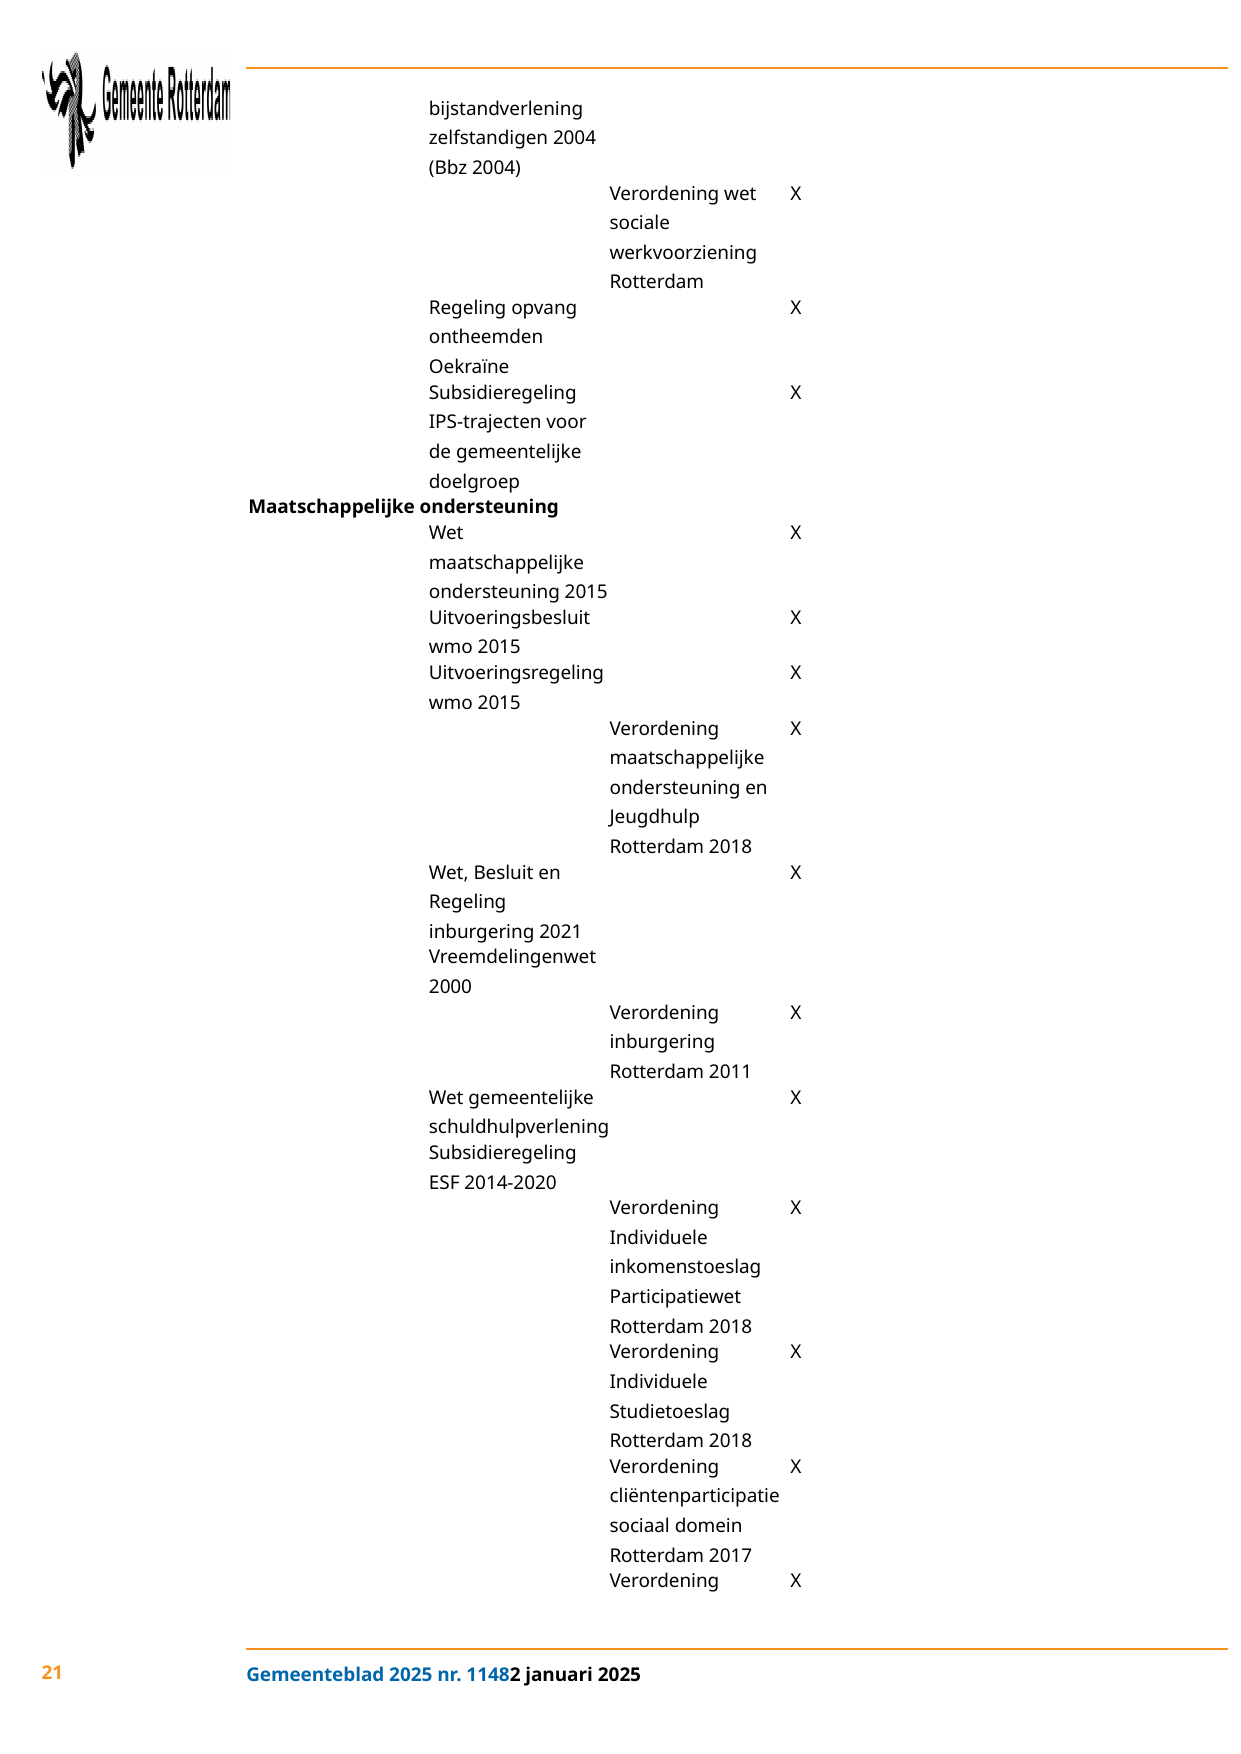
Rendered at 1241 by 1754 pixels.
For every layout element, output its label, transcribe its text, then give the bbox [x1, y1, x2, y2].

table_cell [248, 519, 429, 604]
table_cell Subsidieregeling IPS-trajecten voor de gemeentelijke doelgroep [429, 379, 609, 493]
table_cell [248, 1453, 429, 1568]
table_cell X [790, 1084, 971, 1139]
table_cell [609, 859, 790, 944]
table_cell Verordening Individuele inkomenstoeslag Participatiewet Rotterdam 2018 [609, 1195, 790, 1339]
table_cell [248, 999, 429, 1084]
table_cell [971, 180, 1152, 294]
table_cell [971, 1568, 1152, 1593]
table_cell X [790, 379, 971, 493]
table_cell Verordening Individuele Studietoeslag Rotterdam 2018 [609, 1339, 790, 1453]
table_cell [429, 1453, 609, 1568]
table_cell [971, 379, 1152, 493]
table_cell X [790, 1339, 971, 1453]
table_cell [971, 1453, 1152, 1568]
table_cell Vreemdelingenwet 2000 [429, 944, 609, 999]
table_cell X [790, 660, 971, 715]
table_cell X [790, 1453, 971, 1568]
table_cell [971, 1195, 1152, 1339]
table_cell Wet maatschappelijke ondersteuning 2015 [429, 519, 609, 604]
table_cell X [790, 519, 971, 604]
table_cell [429, 1339, 609, 1453]
table_cell [609, 1084, 790, 1139]
table_cell [429, 715, 609, 859]
table_cell [971, 1339, 1152, 1453]
table_cell X [790, 1195, 971, 1339]
table_cell [248, 604, 429, 659]
table_cell [248, 1568, 429, 1593]
table_cell [971, 999, 1152, 1084]
table_cell Uitvoeringsbesluit wmo 2015 [429, 604, 609, 659]
table_cell Uitvoeringsregeling wmo 2015 [429, 660, 609, 715]
table_cell [248, 660, 429, 715]
table_cell Verordening maatschappelijke ondersteuning en Jeugdhulp Rotterdam 2018 [609, 715, 790, 859]
table_cell [971, 1084, 1152, 1139]
table_cell [248, 294, 429, 379]
table_cell Verordening wet sociale werkvoorziening Rotterdam [609, 180, 790, 294]
table_cell [248, 180, 429, 294]
table_cell [971, 859, 1152, 944]
table_cell Maatschappelijke ondersteuning [248, 494, 790, 519]
table_cell bijstandverlening zelfstandigen 2004 (Bbz 2004) [429, 95, 609, 180]
table_cell [971, 294, 1152, 379]
table_cell [971, 715, 1152, 859]
table_cell [790, 944, 971, 999]
table_cell Verordening [609, 1568, 790, 1593]
table_cell [609, 944, 790, 999]
table_cell [971, 604, 1152, 659]
table_cell X [790, 180, 971, 294]
table_cell [248, 859, 429, 944]
table_cell [971, 944, 1152, 999]
table_cell [609, 1139, 790, 1194]
table_cell [248, 1339, 429, 1453]
table_cell X [790, 604, 971, 659]
table_cell [248, 95, 429, 180]
table_cell [248, 944, 429, 999]
table_cell [429, 1568, 609, 1593]
table_cell [429, 1195, 609, 1339]
table_cell X [790, 1568, 971, 1593]
table_cell [790, 1139, 971, 1194]
table_cell X [790, 859, 971, 944]
table_cell [248, 715, 429, 859]
table_cell Subsidieregeling ESF 2014-2020 [429, 1139, 609, 1194]
table_cell [429, 180, 609, 294]
table_cell [429, 999, 609, 1084]
table_cell [609, 379, 790, 493]
table_cell [790, 95, 971, 180]
table_cell [248, 379, 429, 493]
table_cell X [790, 999, 971, 1084]
table_cell Regeling opvang ontheemden Oekraïne [429, 294, 609, 379]
table_cell [609, 660, 790, 715]
table_cell X [790, 715, 971, 859]
table_cell Wet gemeentelijke schuldhulpverlening [429, 1084, 609, 1139]
table_cell Wet, Besluit en Regeling inburgering 2021 [429, 859, 609, 944]
table_cell [790, 494, 971, 519]
table_cell X [790, 294, 971, 379]
table_cell [248, 1084, 429, 1139]
table_cell [971, 519, 1152, 604]
table_cell [971, 1139, 1152, 1194]
table_cell [971, 494, 1152, 519]
table_cell [248, 1195, 429, 1339]
table_cell Verordening cliëntenparticipatie sociaal domein Rotterdam 2017 [609, 1453, 790, 1568]
table_cell [971, 660, 1152, 715]
table_cell [609, 519, 790, 604]
table_cell [609, 294, 790, 379]
table_cell [248, 1139, 429, 1194]
table_cell [609, 95, 790, 180]
picture [41, 47, 231, 172]
table_cell [609, 604, 790, 659]
table_cell [971, 95, 1152, 180]
table_cell Verordening inburgering Rotterdam 2011 [609, 999, 790, 1084]
